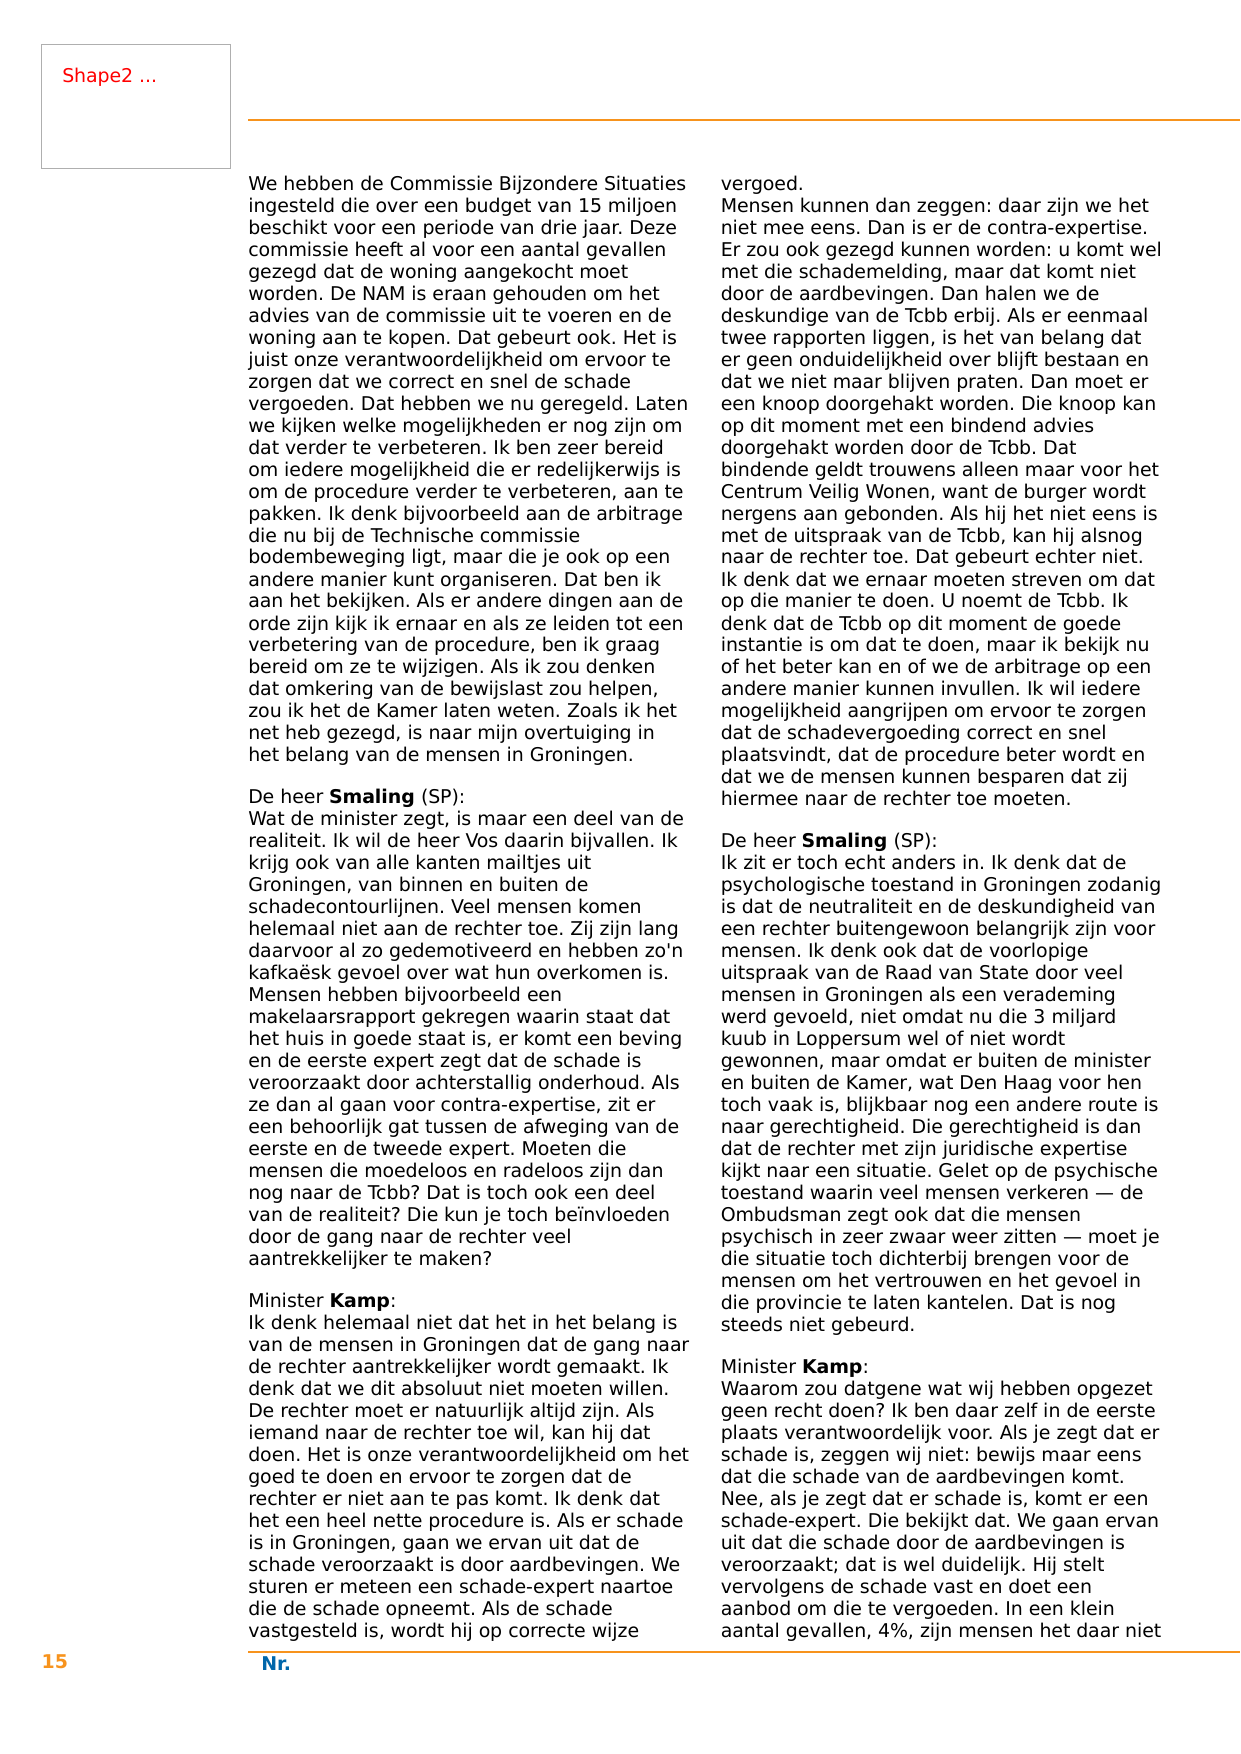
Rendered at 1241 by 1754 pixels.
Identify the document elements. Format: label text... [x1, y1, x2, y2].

text Ik zit er toch echt anders in. Ik denk dat de psychologische toestand in Groningen zodanig is dat de neutraliteit en de deskundigheid van een rechter buitengewoon belangrijk zijn voor mensen. Ik denk ook dat de voorlopige uitspraak van de Raad van State door veel mensen in Groningen als een verademing werd gevoeld, niet omdat nu die 3 miljard kuub in Loppersum wel of niet wordt gewonnen, maar omdat er buiten de minister en buiten de Kamer, wat Den Haag voor hen toch vaak is, blijkbaar nog een andere route is naar gerechtigheid. Die gerechtigheid is dan dat de rechter met zijn juridische expertise kijkt naar een situatie. Gelet op de psychische toestand waarin veel mensen verkeren — de Ombudsman zegt ook dat die mensen psychisch in zeer zwaar weer zitten — moet je die situatie toch dichterbij brengen voor de mensen om het vertrouwen en het gevoel in die provincie te laten kantelen. Dat is nog steeds niet gebeurd. [721, 852, 1163, 1336]
text Minister Kamp: [248, 1290, 691, 1312]
text Waarom zou datgene wat wij hebben opgezet geen recht doen? Ik ben daar zelf in de eerste plaats verantwoordelijk voor. Als je zegt dat er schade is, zeggen wij niet: bewijs maar eens dat die schade van de aardbevingen komt. Nee, als je zegt dat er schade is, komt er een schade-expert. Die bekijkt dat. We gaan ervan uit dat die schade door de aardbevingen is veroorzaakt; dat is wel duidelijk. Hij stelt vervolgens de schade vast en doet een aanbod om die te vergoeden. In een klein aantal gevallen, 4%, zijn mensen het daar niet [721, 1378, 1163, 1641]
text Ik denk helemaal niet dat het in het belang is van de mensen in Groningen dat de gang naar de rechter aantrekkelijker wordt gemaakt. Ik denk dat we dit absoluut niet moeten willen. De rechter moet er natuurlijk altijd zijn. Als iemand naar de rechter toe wil, kan hij dat doen. Het is onze verantwoordelijkheid om het goed te doen en ervoor te zorgen dat de rechter er niet aan te pas komt. Ik denk dat het een heel nette procedure is. Als er schade is in Groningen, gaan we ervan uit dat de schade veroorzaakt is door aardbevingen. We sturen er meteen een schade-expert naartoe die de schade opneemt. Als de schade vastgesteld is, wordt hij op correcte wijze [248, 1312, 691, 1641]
text vergoed. [721, 173, 1163, 195]
text De heer Smaling (SP): [248, 786, 691, 808]
text Mensen kunnen dan zeggen: daar zijn we het niet mee eens. Dan is er de contra-expertise. Er zou ook gezegd kunnen worden: u komt wel met die schademelding, maar dat komt niet door de aardbevingen. Dan halen we de deskundige van de Tcbb erbij. Als er eenmaal twee rapporten liggen, is het van belang dat er geen onduidelijkheid over blijft bestaan en dat we niet maar blijven praten. Dan moet er een knoop doorgehakt worden. Die knoop kan op dit moment met een bindend advies doorgehakt worden door de Tcbb. Dat bindende geldt trouwens alleen maar voor het Centrum Veilig Wonen, want de burger wordt nergens aan gebonden. Als hij het niet eens is met de uitspraak van de Tcbb, kan hij alsnog naar de rechter toe. Dat gebeurt echter niet. Ik denk dat we ernaar moeten streven om dat op die manier te doen. U noemt de Tcbb. Ik denk dat de Tcbb op dit moment de goede instantie is om dat te doen, maar ik bekijk nu of het beter kan en of we de arbitrage op een andere manier kunnen invullen. Ik wil iedere mogelijkheid aangrijpen om ervoor te zorgen dat de schadevergoeding correct en snel plaatsvindt, dat de procedure beter wordt en dat we de mensen kunnen besparen dat zij hiermee naar de rechter toe moeten. [721, 195, 1163, 810]
text De heer Smaling (SP): [721, 830, 1163, 852]
text We hebben de Commissie Bijzondere Situaties ingesteld die over een budget van 15 miljoen beschikt voor een periode van drie jaar. Deze commissie heeft al voor een aantal gevallen gezegd dat de woning aangekocht moet worden. De NAM is eraan gehouden om het advies van de commissie uit te voeren en de woning aan te kopen. Dat gebeurt ook. Het is juist onze verantwoordelijkheid om ervoor te zorgen dat we correct en snel de schade vergoeden. Dat hebben we nu geregeld. Laten we kijken welke mogelijkheden er nog zijn om dat verder te verbeteren. Ik ben zeer bereid om iedere mogelijkheid die er redelijkerwijs is om de procedure verder te verbeteren, aan te pakken. Ik denk bijvoorbeeld aan de arbitrage die nu bij de Technische commissie bodembeweging ligt, maar die je ook op een andere manier kunt organiseren. Dat ben ik aan het bekijken. Als er andere dingen aan de orde zijn kijk ik ernaar en als ze leiden tot een verbetering van de procedure, ben ik graag bereid om ze te wijzigen. Als ik zou denken dat omkering van de bewijslast zou helpen, zou ik het de Kamer laten weten. Zoals ik het net heb gezegd, is naar mijn overtuiging in het belang van de mensen in Groningen. [248, 173, 691, 766]
text Wat de minister zegt, is maar een deel van de realiteit. Ik wil de heer Vos daarin bijvallen. Ik krijg ook van alle kanten mailtjes uit Groningen, van binnen en buiten de schadecontourlijnen. Veel mensen komen helemaal niet aan de rechter toe. Zij zijn lang daarvoor al zo gedemotiveerd en hebben zo'n kafkaësk gevoel over wat hun overkomen is. Mensen hebben bijvoorbeeld een makelaarsrapport gekregen waarin staat dat het huis in goede staat is, er komt een beving en de eerste expert zegt dat de schade is veroorzaakt door achterstallig onderhoud. Als ze dan al gaan voor contra-expertise, zit er een behoorlijk gat tussen de afweging van de eerste en de tweede expert. Moeten die mensen die moedeloos en radeloos zijn dan nog naar de Tcbb? Dat is toch ook een deel van de realiteit? Die kun je toch beïnvloeden door de gang naar de rechter veel aantrekkelijker te maken? [248, 808, 691, 1270]
text Minister Kamp: [721, 1356, 1163, 1378]
